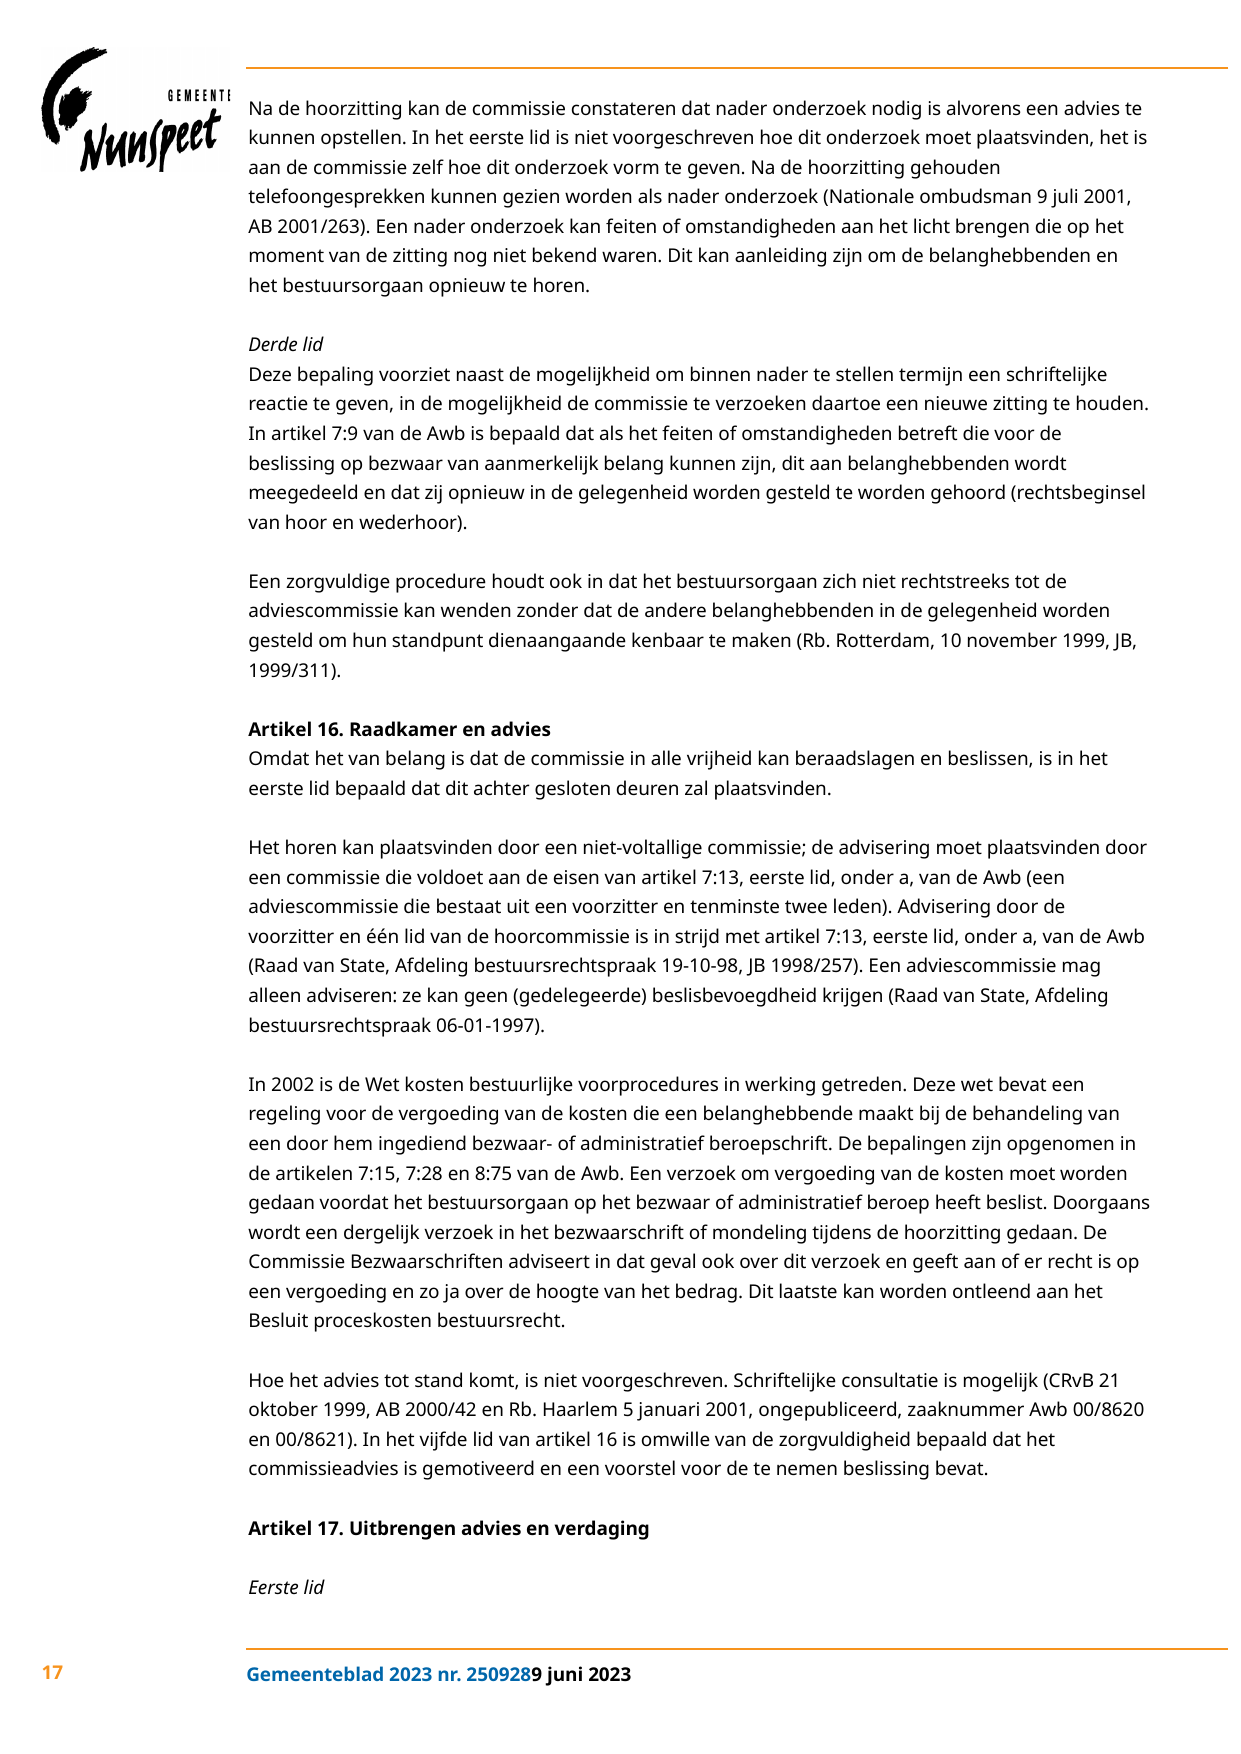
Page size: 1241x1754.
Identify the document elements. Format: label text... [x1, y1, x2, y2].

text Artikel 17. Uitbrengen advies en verdaging [248, 1515, 1152, 1541]
picture [41, 47, 231, 172]
text In 2002 is de Wet kosten bestuurlijke voorprocedures in werking getreden. Deze wet bevat een regeling voor de vergoeding van de kosten die een belanghebbende maakt bij de behandeling van een door hem ingediend bezwaar- of administratief beroepschrift. De bepalingen zijn opgenomen in de artikelen 7:15, 7:28 en 8:75 van de Awb. Een verzoek om vergoeding van de kosten moet worden gedaan voordat het bestuursorgaan op het bezwaar of administratief beroep heeft beslist. Doorgaans wordt een dergelijk verzoek in het bezwaarschrift of mondeling tijdens de hoorzitting gedaan. De Commissie Bezwaarschriften adviseert in dat geval ook over dit verzoek en geeft aan of er recht is op een vergoeding en zo ja over de hoogte van het bedrag. Dit laatste kan worden ontleend aan het Besluit proceskosten bestuursrecht. [248, 1071, 1152, 1333]
text Hoe het advies tot stand komt, is niet voorgeschreven. Schriftelijke consultatie is mogelijk (CRvB 21 oktober 1999, AB 2000/42 en Rb. Haarlem 5 januari 2001, ongepubliceerd, zaaknummer Awb 00/8620 en 00/8621). In het vijfde lid van artikel 16 is omwille van de zorgvuldigheid bepaald dat het commissieadvies is gemotiveerd en een voorstel voor de te nemen beslissing bevat. [248, 1367, 1152, 1481]
text Deze bepaling voorziet naast de mogelijkheid om binnen nader te stellen termijn een schriftelijke reactie te geven, in de mogelijkheid de commissie te verzoeken daartoe een nieuwe zitting te houden. In artikel 7:9 van de Awb is bepaald dat als het feiten of omstandigheden betreft die voor de beslissing op bezwaar van aanmerkelijk belang kunnen zijn, dit aan belanghebbenden wordt meegedeeld en dat zij opnieuw in de gelegenheid worden gesteld te worden gehoord (rechtsbeginsel van hoor en wederhoor). [248, 361, 1152, 535]
text Eerste lid [248, 1574, 1152, 1600]
text Derde lid [248, 331, 1152, 357]
text Een zorgvuldige procedure houdt ook in dat het bestuursorgaan zich niet rechtstreeks tot de adviescommissie kan wenden zonder dat de andere belanghebbenden in de gelegenheid worden gesteld om hun standpunt dienaangaande kenbaar te maken (Rb. Rotterdam, 10 november 1999, JB, 1999/311). [248, 568, 1152, 683]
text Het horen kan plaatsvinden door een niet-voltallige commissie; de advisering moet plaatsvinden door een commissie die voldoet aan de eisen van artikel 7:13, eerste lid, onder a, van de Awb (een adviescommissie die bestaat uit een voorzitter en tenminste twee leden). Advisering door de voorzitter en één lid van de hoorcommissie is in strijd met artikel 7:13, eerste lid, onder a, van de Awb (Raad van State, Afdeling bestuursrechtspraak 19-10-98, JB 1998/257). Een adviescommissie mag alleen adviseren: ze kan geen (gedelegeerde) beslisbevoegdheid krijgen (Raad van State, Afdeling bestuursrechtspraak 06-01-1997). [248, 834, 1152, 1038]
text Omdat het van belang is dat de commissie in alle vrijheid kan beraadslagen en beslissen, is in het eerste lid bepaald dat dit achter gesloten deuren zal plaatsvinden. [248, 746, 1152, 801]
text Artikel 16. Raadkamer en advies [248, 716, 1152, 742]
text Na de hoorzitting kan de commissie constateren dat nader onderzoek nodig is alvorens een advies te kunnen opstellen. In het eerste lid is niet voorgeschreven hoe dit onderzoek moet plaatsvinden, het is aan de commissie zelf hoe dit onderzoek vorm te geven. Na de hoorzitting gehouden telefoongesprekken kunnen gezien worden als nader onderzoek (Nationale ombudsman 9 juli 2001, AB 2001/263). Een nader onderzoek kan feiten of omstandigheden aan het licht brengen die op het moment van de zitting nog niet bekend waren. Dit kan aanleiding zijn om de belanghebbenden en het bestuursorgaan opnieuw te horen. [248, 95, 1152, 298]
